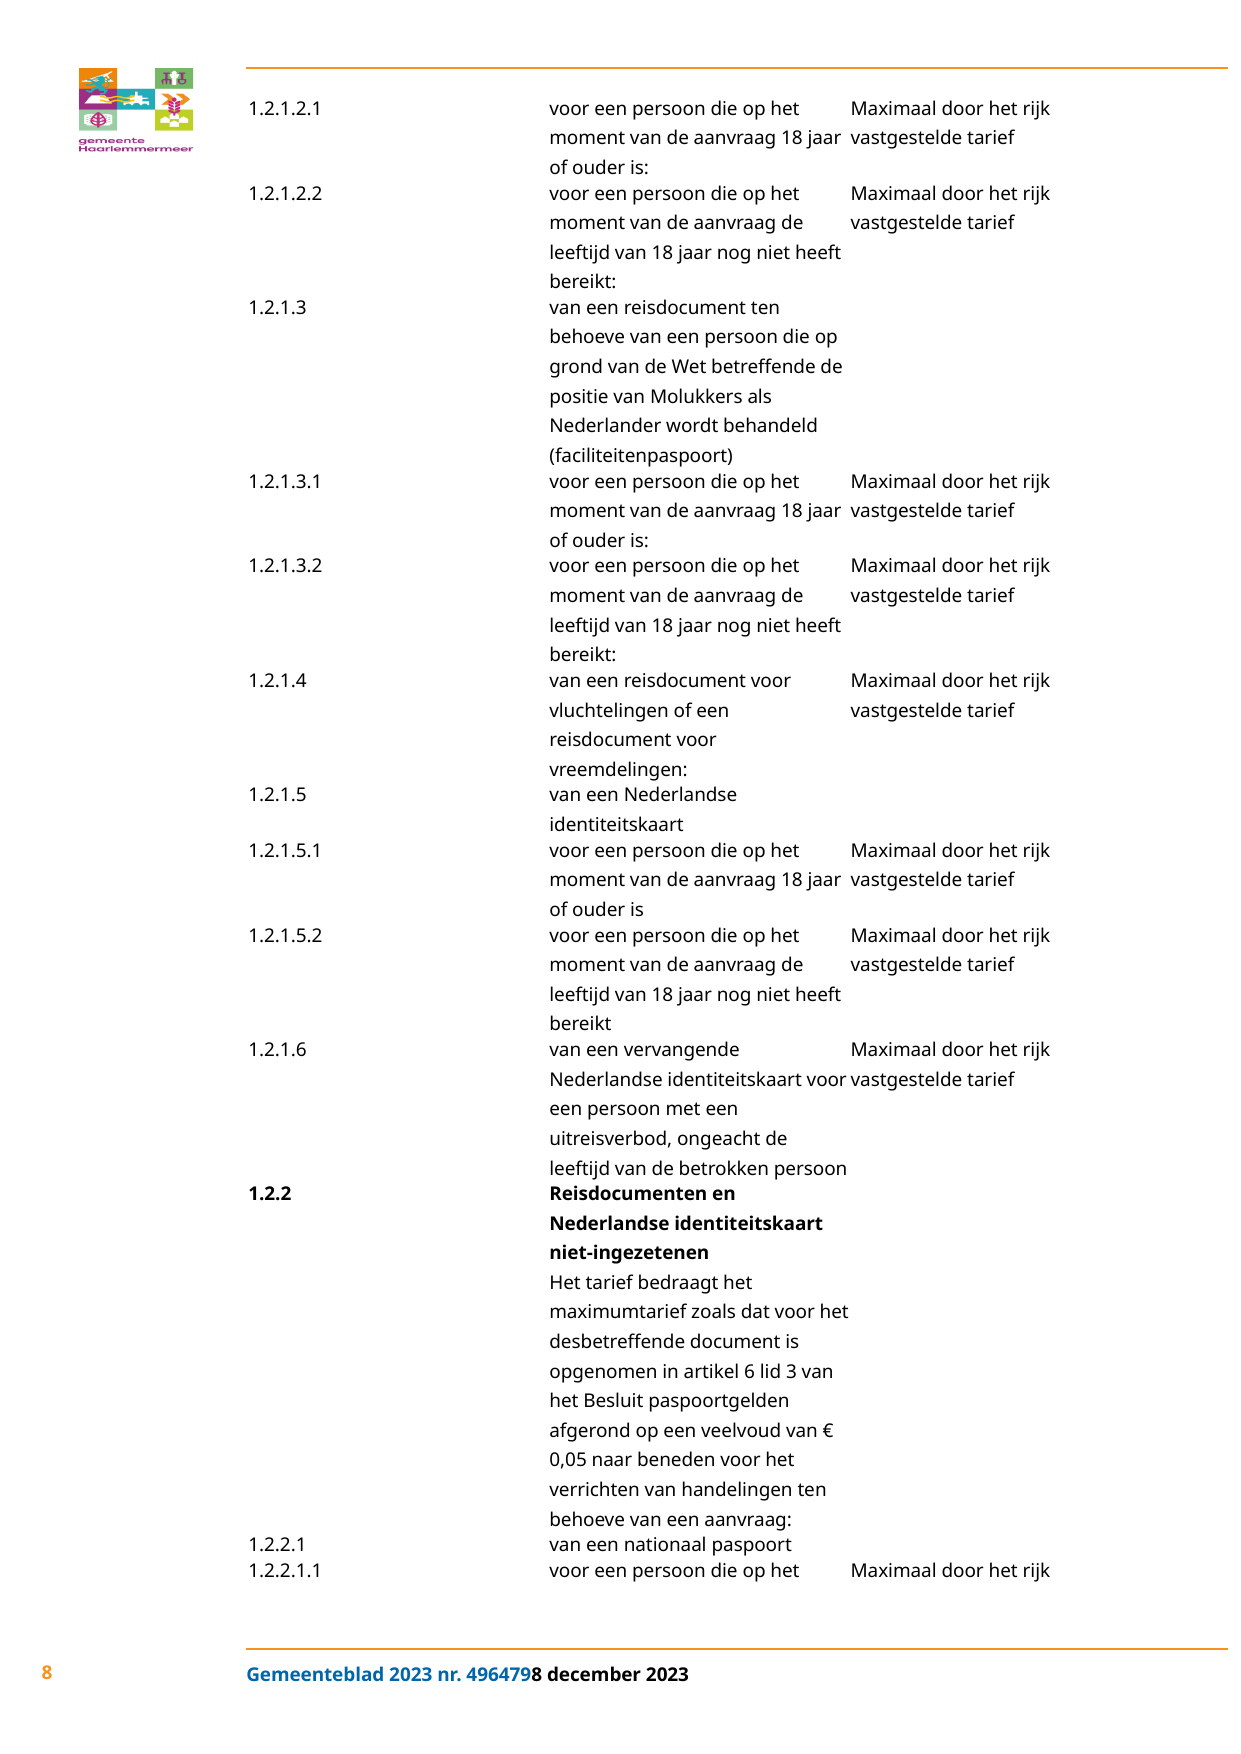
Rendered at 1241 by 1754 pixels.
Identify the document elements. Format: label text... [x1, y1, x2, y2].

table_cell voor een persoon die op het [549, 1557, 850, 1583]
table_cell van een Nederlandse identiteitskaart [549, 782, 850, 837]
table_cell van een reisdocument ten behoeve van een persoon die op grond van de Wet betreffende de positie van Molukkers als Nederlander wordt behandeld (faciliteitenpaspoort) [549, 294, 850, 468]
table_cell Maximaal door het rijk [850, 1557, 1152, 1583]
table_cell Maximaal door het rijk vastgestelde tarief [850, 922, 1152, 1036]
table_cell 1.2.1.3.2 [248, 553, 549, 667]
table_cell [850, 294, 1152, 468]
table_cell Maximaal door het rijk vastgestelde tarief [850, 95, 1152, 180]
table_cell voor een persoon die op het moment van de aanvraag 18 jaar of ouder is: [549, 468, 850, 553]
table_cell 1.2.2.1 [248, 1532, 549, 1557]
table_cell voor een persoon die op het moment van de aanvraag de leeftijd van 18 jaar nog niet heeft bereikt: [549, 180, 850, 294]
table_cell Maximaal door het rijk vastgestelde tarief [850, 1036, 1152, 1180]
table_cell 1.2.1.4 [248, 667, 549, 782]
picture [41, 47, 231, 172]
table_cell voor een persoon die op het moment van de aanvraag de leeftijd van 18 jaar nog niet heeft bereikt [549, 922, 850, 1036]
table_cell 1.2.1.2.1 [248, 95, 549, 180]
table_cell 1.2.1.3 [248, 294, 549, 468]
table_cell Maximaal door het rijk vastgestelde tarief [850, 468, 1152, 553]
table_cell van een reisdocument voor vluchtelingen of een reisdocument voor vreemdelingen: [549, 667, 850, 782]
table_cell Maximaal door het rijk vastgestelde tarief [850, 553, 1152, 667]
table_cell van een vervangende Nederlandse identiteitskaart voor een persoon met een uitreisverbod, ongeacht de leeftijd van de betrokken persoon [549, 1036, 850, 1180]
table_cell Maximaal door het rijk vastgestelde tarief [850, 837, 1152, 922]
table_cell Maximaal door het rijk vastgestelde tarief [850, 180, 1152, 294]
table_cell [850, 782, 1152, 837]
table_cell Maximaal door het rijk vastgestelde tarief [850, 667, 1152, 782]
table_cell voor een persoon die op het moment van de aanvraag 18 jaar of ouder is [549, 837, 850, 922]
table_cell 1.2.1.5 [248, 782, 549, 837]
table_cell voor een persoon die op het moment van de aanvraag de leeftijd van 18 jaar nog niet heeft bereikt: [549, 553, 850, 667]
table_cell van een nationaal paspoort [549, 1532, 850, 1557]
table_cell 1.2.1.3.1 [248, 468, 549, 553]
table_cell [850, 1180, 1152, 1532]
table_cell Reisdocumenten en Nederlandse identiteitskaart niet-ingezetenen Het tarief bedraagt het maximumtarief zoals dat voor het desbetreffende document is opgenomen in artikel 6 lid 3 van het Besluit paspoortgelden afgerond op een veelvoud van € 0,05 naar beneden voor het verrichten van handelingen ten behoeve van een aanvraag: [549, 1180, 850, 1532]
table_cell 1.2.1.5.2 [248, 922, 549, 1036]
table_cell voor een persoon die op het moment van de aanvraag 18 jaar of ouder is: [549, 95, 850, 180]
table_cell 1.2.1.6 [248, 1036, 549, 1180]
table_cell 1.2.2.1.1 [248, 1557, 549, 1583]
table_cell [850, 1532, 1152, 1557]
table_cell 1.2.1.2.2 [248, 180, 549, 294]
table_cell 1.2.1.5.1 [248, 837, 549, 922]
table_cell 1.2.2 [248, 1180, 549, 1532]
